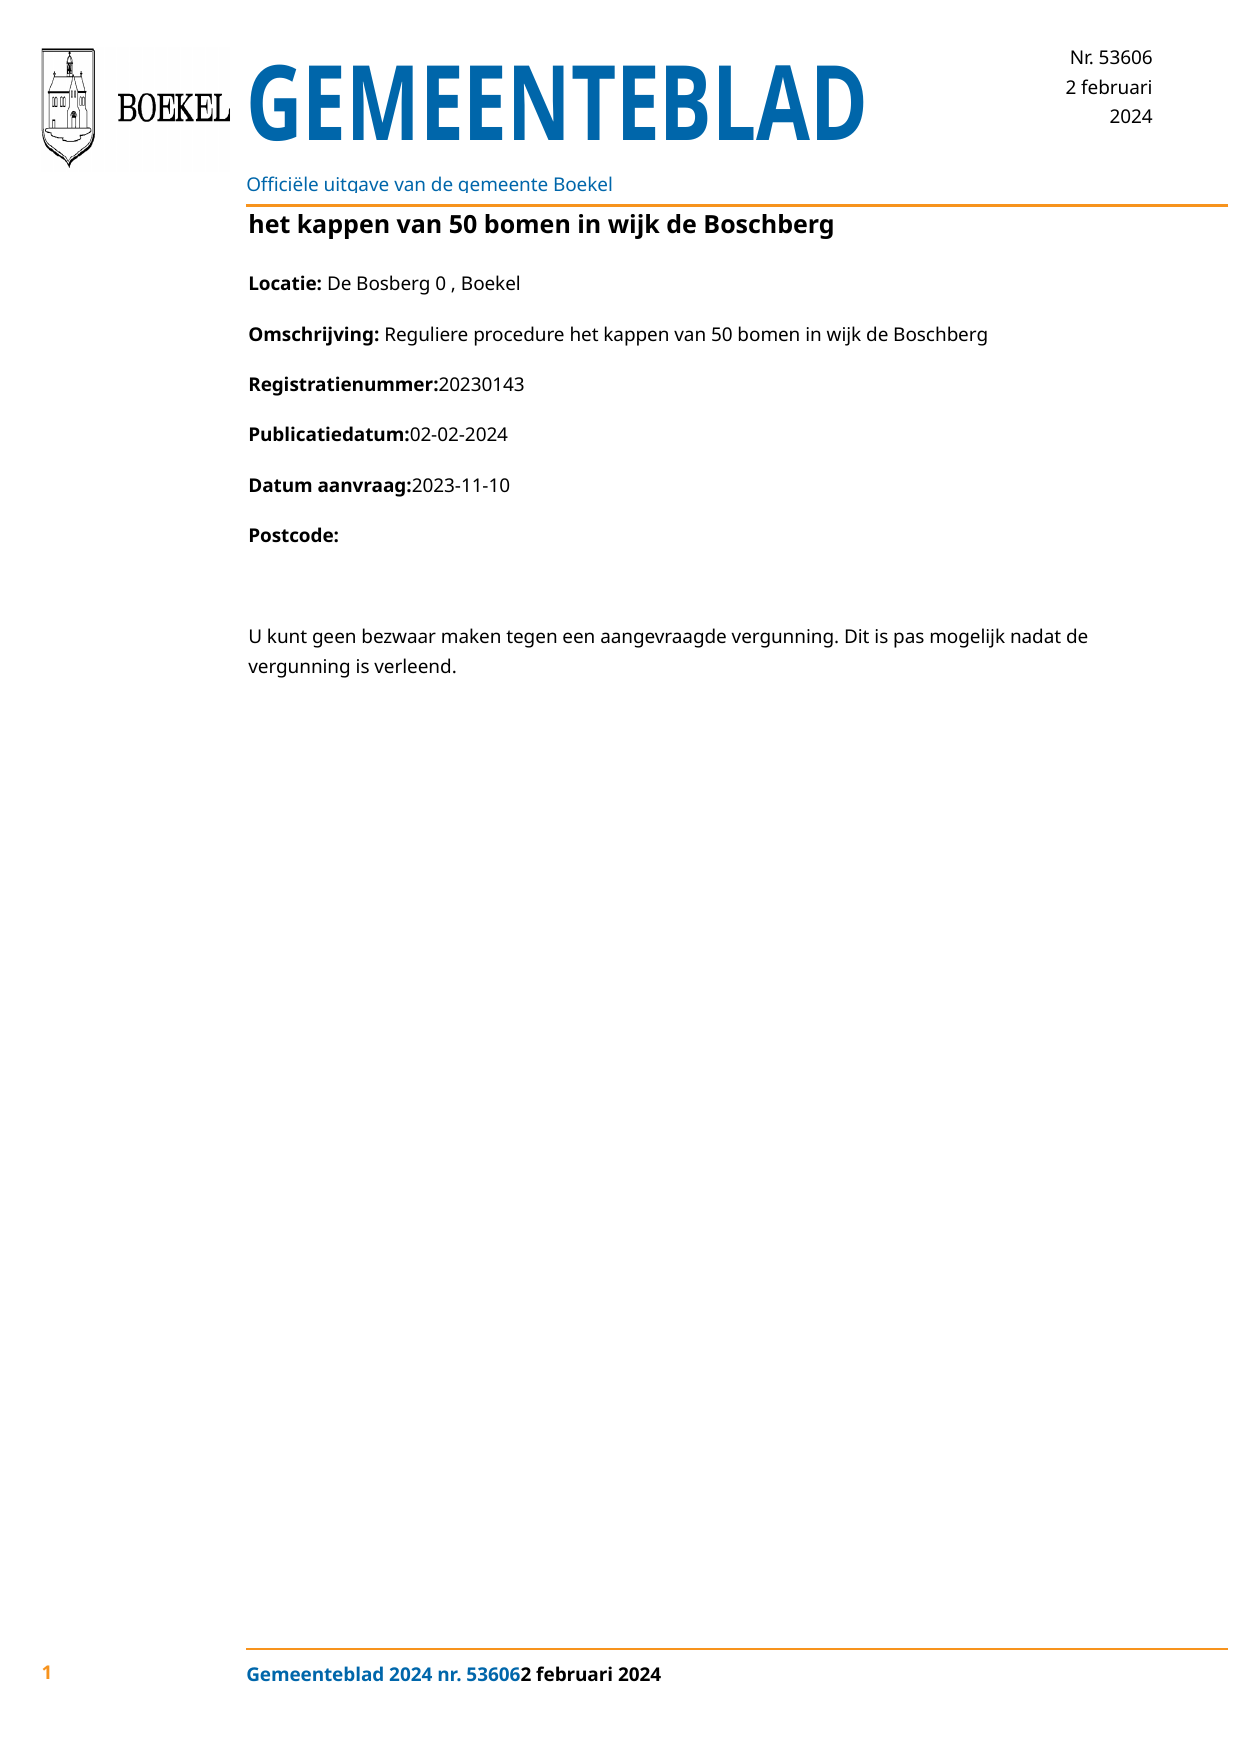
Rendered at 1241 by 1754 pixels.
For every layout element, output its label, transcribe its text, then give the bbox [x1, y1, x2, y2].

text Omschrijving: Reguliere procedure het kappen van 50 bomen in wijk de Boschberg [248, 321, 1152, 346]
text Publicatiedatum:02-02-2024 [248, 422, 1152, 447]
text Locatie: De Bosberg 0 , Boekel [248, 270, 1152, 296]
text Registratienummer:20230143 [248, 371, 1152, 397]
text Datum aanvraag:2023-11-10 [248, 472, 1152, 498]
text Postcode: [248, 522, 1152, 548]
text het kappen van 50 bomen in wijk de Boschberg [248, 207, 1152, 241]
text U kunt geen bezwaar maken tegen een aangevraagde vergunning. Dit is pas mogelijk nadat de vergunning is verleend. [248, 623, 1152, 678]
picture [41, 47, 231, 172]
